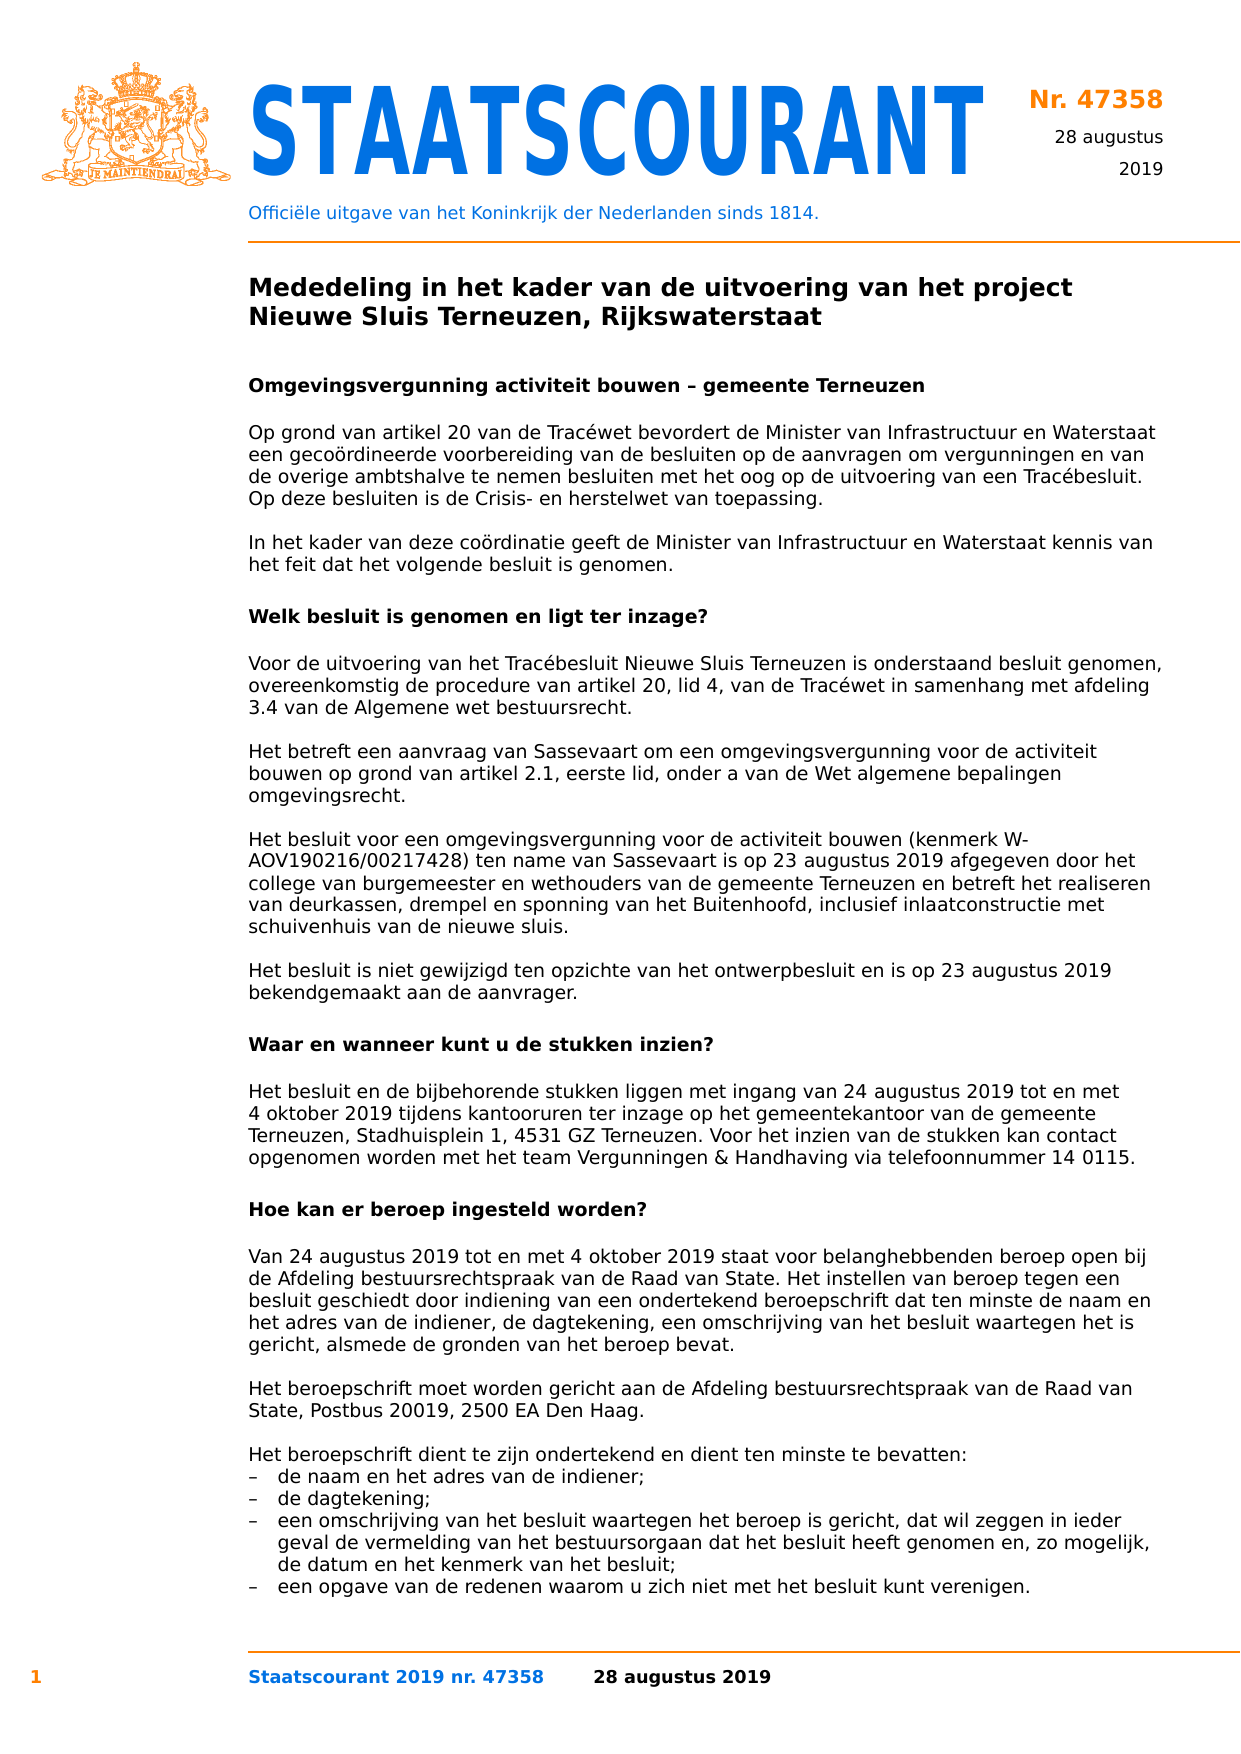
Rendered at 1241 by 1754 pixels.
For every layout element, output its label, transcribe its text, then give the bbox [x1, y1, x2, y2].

text Van 24 augustus 2019 tot en met 4 oktober 2019 staat voor belanghebbenden beroep open bij de Afdeling bestuursrechtspraak van de Raad van State. Het instellen van beroep tegen een besluit geschiedt door indiening van een ondertekend beroepschrift dat ten minste de naam en het adres van de indiener, de dagtekening, een omschrijving van het besluit waartegen het is gericht, alsmede de gronden van het beroep bevat. [248, 1246, 1163, 1356]
table_cell 28 augustus [998, 121, 1240, 153]
table_cell Officiële uitgave van het Koninkrijk der Nederlanden sinds 1814. [248, 203, 1240, 241]
subtitle Welk besluit is genomen en ligt ter inzage? [248, 606, 1163, 628]
subtitle Waar en wanneer kunt u de stukken inzien? [248, 1034, 1163, 1056]
text – de dagtekening; [248, 1488, 1163, 1509]
text – een omschrijving van het besluit waartegen het beroep is gericht, dat wil zeggen in ieder geval de vermelding van het bestuursorgaan dat het besluit heeft genomen en, zo mogelijk, de datum en het kenmerk van het besluit; [248, 1509, 1163, 1576]
text In het kader van deze coördinatie geeft de Minister van Infrastructuur en Waterstaat kennis van het feit dat het volgende besluit is genomen. [248, 532, 1163, 576]
table_header [25, 62, 248, 241]
subtitle Mededeling in het kader van de uitvoering van het project Nieuwe Sluis Terneuzen, Rijkswaterstaat [248, 273, 1163, 331]
text Het beroepschrift dient te zijn ondertekend en dient ten minste te bevatten: [248, 1444, 1163, 1466]
table_header Nr. 47358 [998, 62, 1240, 121]
text Het besluit is niet gewijzigd ten opzichte van het ontwerpbesluit en is op 23 augustus 2019 bekendgemaakt aan de aanvrager. [248, 960, 1163, 1004]
text Voor de uitvoering van het Tracébesluit Nieuwe Sluis Terneuzen is onderstaand besluit genomen, overeenkomstig de procedure van artikel 20, lid 4, van de Tracéwet in samenhang met afdeling 3.4 van de Algemene wet bestuursrecht. [248, 653, 1163, 719]
text Op grond van artikel 20 van de Tracéwet bevordert de Minister van Infrastructuur en Waterstaat een gecoördineerde voorbereiding van de besluiten op de aanvragen om vergunningen en van de overige ambtshalve te nemen besluiten met het oog op de uitvoering van een Tracébesluit. Op deze besluiten is de Crisis- en herstelwet van toepassing. [248, 422, 1163, 510]
subtitle Hoe kan er beroep ingesteld worden? [248, 1199, 1163, 1221]
text Het betreft een aanvraag van Sassevaart om een omgevingsvergunning voor de activiteit bouwen op grond van artikel 2.1, eerste lid, onder a van de Wet algemene bepalingen omgevingsrecht. [248, 741, 1163, 807]
text Het besluit voor een omgevingsvergunning voor de activiteit bouwen (kenmerk W-AOV190216/00217428) ten name van Sassevaart is op 23 augustus 2019 afgegeven door het college van burgemeester en wethouders van de gemeente Terneuzen en betreft het realiseren van deurkassen, drempel en sponning van het Buitenhoofd, inclusief inlaatconstructie met schuivenhuis van de nieuwe sluis. [248, 828, 1163, 938]
text – de naam en het adres van de indiener; [248, 1466, 1163, 1488]
text Het besluit en de bijbehorende stukken liggen met ingang van 24 augustus 2019 tot en met 4 oktober 2019 tijdens kantooruren ter inzage op het gemeentekantoor van de gemeente Terneuzen, Stadhuisplein 1, 4531 GZ Terneuzen. Voor het inzien van de stukken kan contact opgenomen worden met het team Vergunningen & Handhaving via telefoonnummer 14 0115. [248, 1081, 1163, 1169]
text Het beroepschrift moet worden gericht aan de Afdeling bestuursrechtspraak van de Raad van State, Postbus 20019, 2500 EA Den Haag. [248, 1378, 1163, 1422]
table_cell 2019 [998, 153, 1240, 203]
text – een opgave van de redenen waarom u zich niet met het besluit kunt verenigen. [248, 1576, 1163, 1597]
subtitle Omgevingsvergunning activiteit bouwen – gemeente Terneuzen [248, 375, 1163, 397]
table_header STAATSCOURANT [248, 62, 998, 203]
picture [41, 62, 231, 186]
